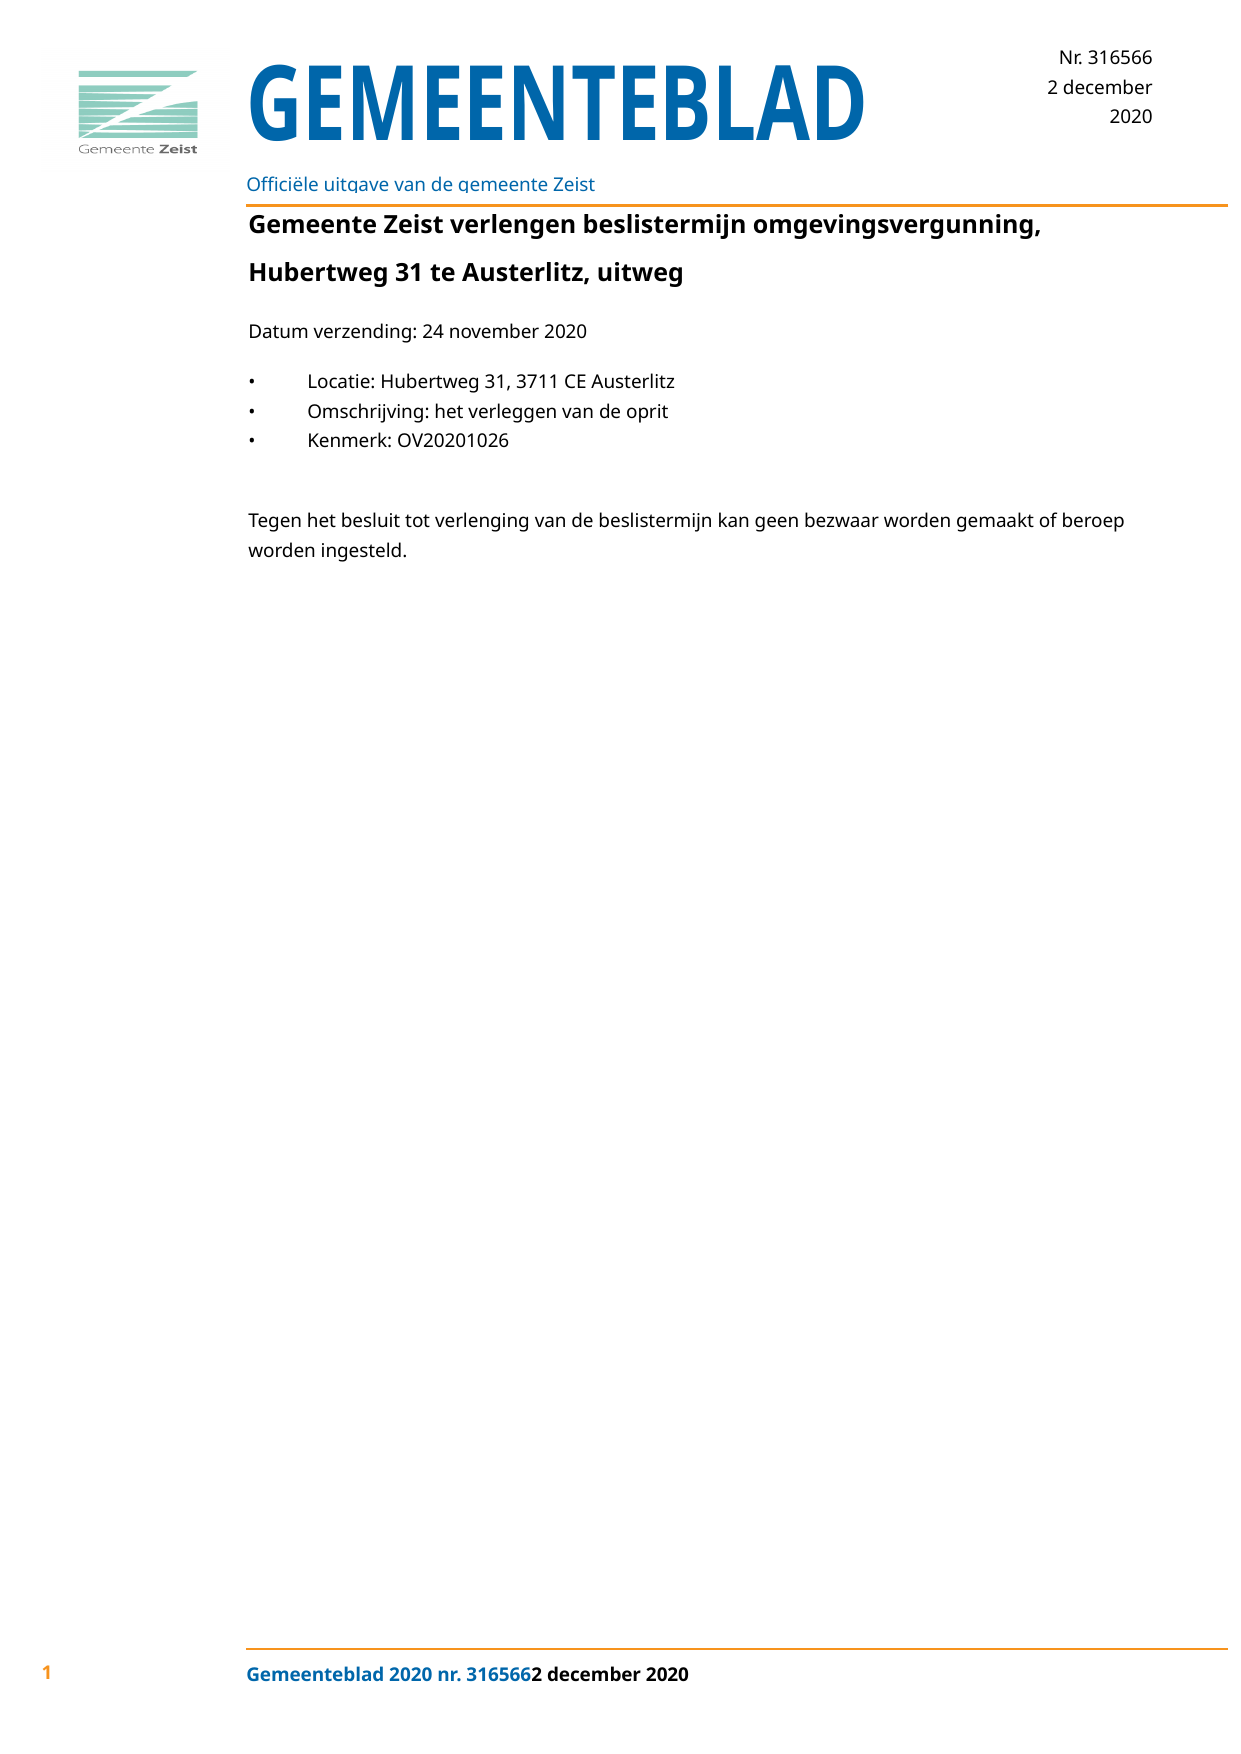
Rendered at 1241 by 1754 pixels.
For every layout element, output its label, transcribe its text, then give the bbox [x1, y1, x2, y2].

text Gemeente Zeist verlengen beslistermijn omgevingsvergunning, Hubertweg 31 te Austerlitz, uitweg [248, 207, 1152, 288]
list Omschrijving: het verleggen van de oprit [248, 398, 1152, 424]
text Datum verzending: 24 november 2020 [248, 318, 1152, 344]
list Kenmerk: OV20201026 [248, 427, 1152, 453]
picture [41, 47, 231, 172]
text Tegen het besluit tot verlenging van de beslistermijn kan geen bezwaar worden gemaakt of beroep worden ingesteld. [248, 507, 1152, 563]
list Locatie: Hubertweg 31, 3711 CE Austerlitz [248, 368, 1152, 394]
